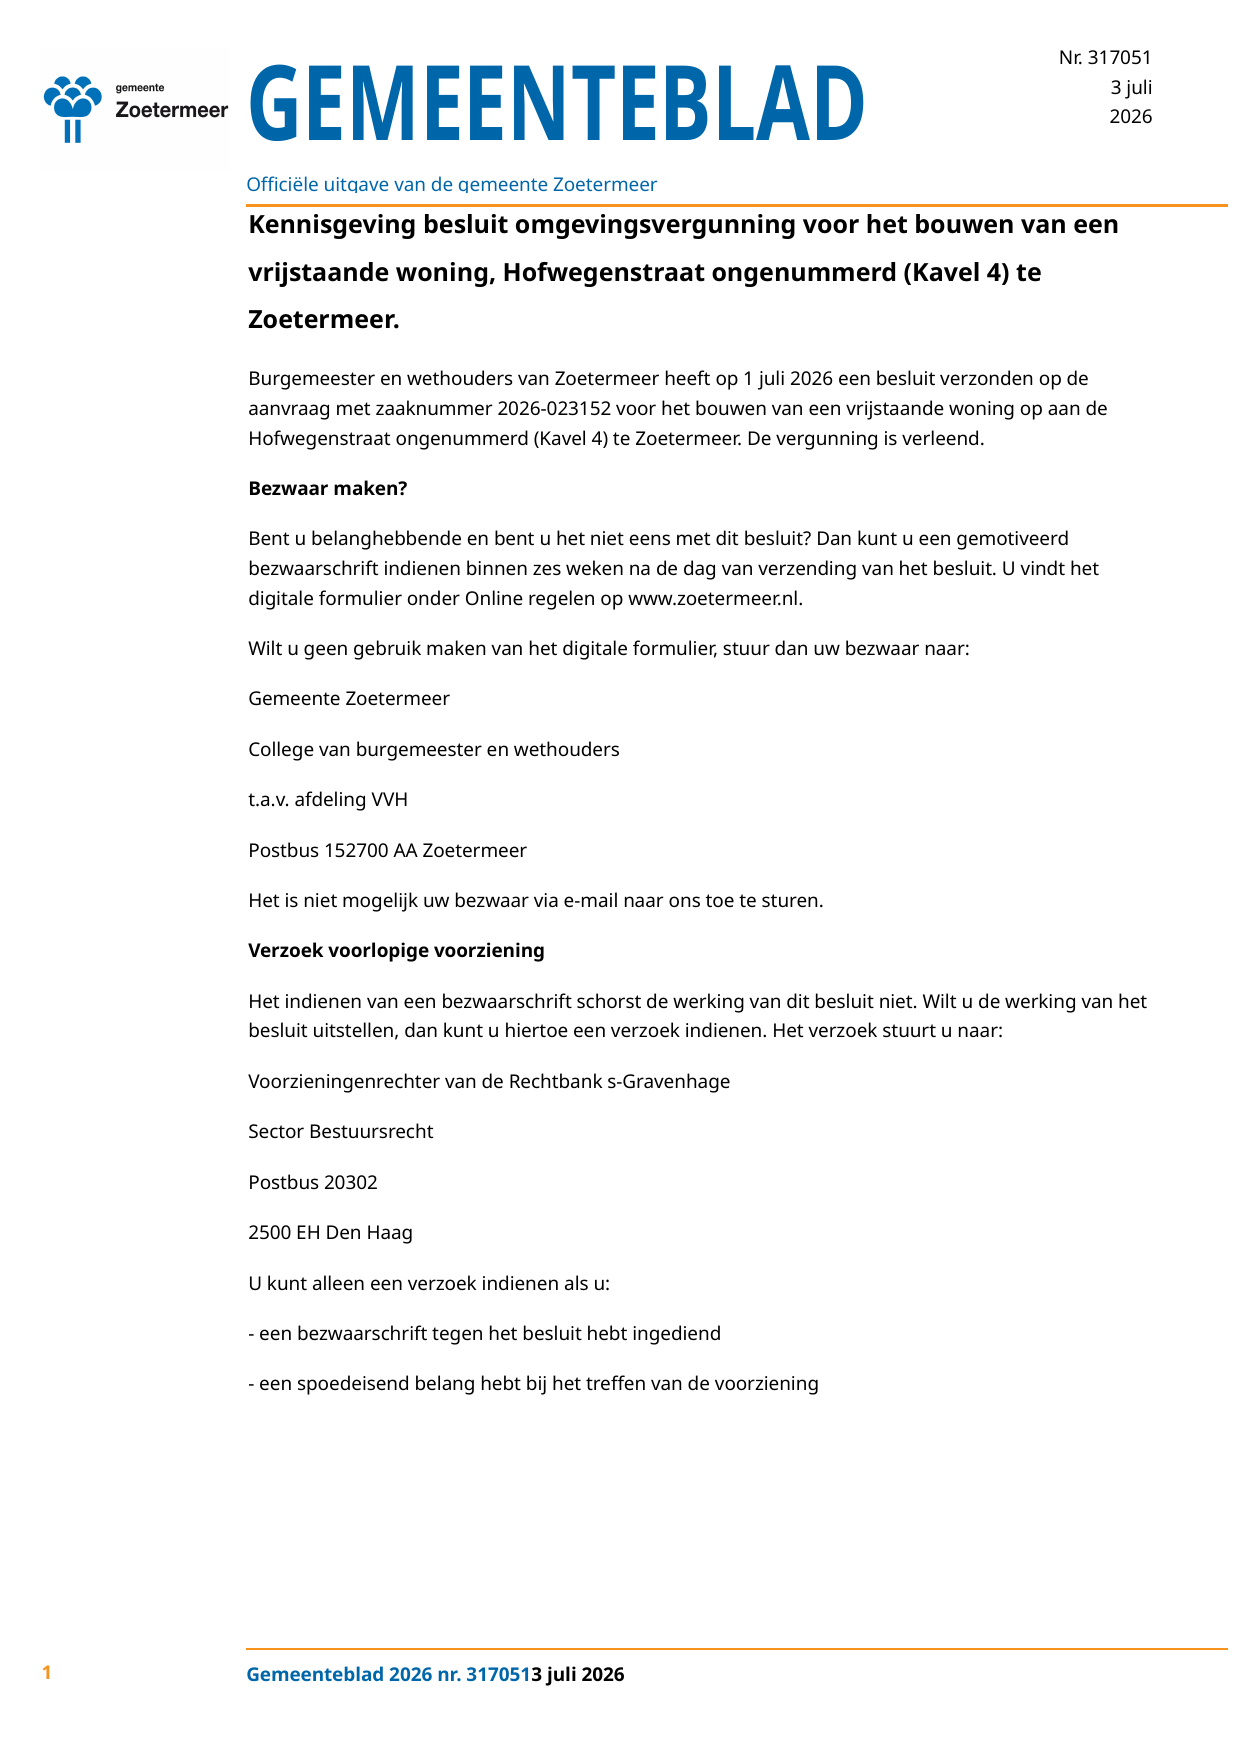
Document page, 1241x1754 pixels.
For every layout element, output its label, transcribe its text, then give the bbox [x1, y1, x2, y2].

text Verzoek voorlopige voorziening [248, 938, 1152, 963]
text Bent u belanghebbende en bent u het niet eens met dit besluit? Dan kunt u een gemotiveerd bezwaarschrift indienen binnen zes weken na de dag van verzending van het besluit. U vindt het digitale formulier onder Online regelen op www.zoetermeer.nl. [248, 526, 1152, 610]
text Gemeente Zoetermeer [248, 686, 1152, 711]
text Postbus 152700 AA Zoetermeer [248, 837, 1152, 862]
text Het is niet mogelijk uw bezwaar via e-mail naar ons toe te sturen. [248, 887, 1152, 913]
picture [41, 47, 231, 172]
text College van burgemeester en wethouders [248, 736, 1152, 762]
text Sector Bestuursrecht [248, 1118, 1152, 1144]
text Burgemeester en wethouders van Zoetermeer heeft op 1 juli 2026 een besluit verzonden op de aanvraag met zaaknummer 2026-023152 voor het bouwen van een vrijstaande woning op aan de Hofwegenstraat ongenummerd (Kavel 4) te Zoetermeer. De vergunning is verleend. [248, 366, 1152, 450]
text Voorzieningenrechter van de Rechtbank s-Gravenhage [248, 1068, 1152, 1094]
text - een spoedeisend belang hebt bij het treffen van de voorziening [248, 1371, 1152, 1396]
text - een bezwaarschrift tegen het besluit hebt ingediend [248, 1320, 1152, 1346]
text U kunt alleen een verzoek indienen als u: [248, 1270, 1152, 1295]
text t.a.v. afdeling VVH [248, 786, 1152, 812]
text Postbus 20302 [248, 1169, 1152, 1194]
text 2500 EH Den Haag [248, 1219, 1152, 1245]
text Wilt u geen gebruik maken van het digitale formulier, stuur dan uw bezwaar naar: [248, 635, 1152, 661]
text Kennisgeving besluit omgevingsvergunning voor het bouwen van een vrijstaande woning, Hofwegenstraat ongenummerd (Kavel 4) te Zoetermeer. [248, 207, 1152, 336]
text Bezwaar maken? [248, 475, 1152, 501]
text Het indienen van een bezwaarschrift schorst de werking van dit besluit niet. Wilt u de werking van het besluit uitstellen, dan kunt u hiertoe een verzoek indienen. Het verzoek stuurt u naar: [248, 988, 1152, 1043]
